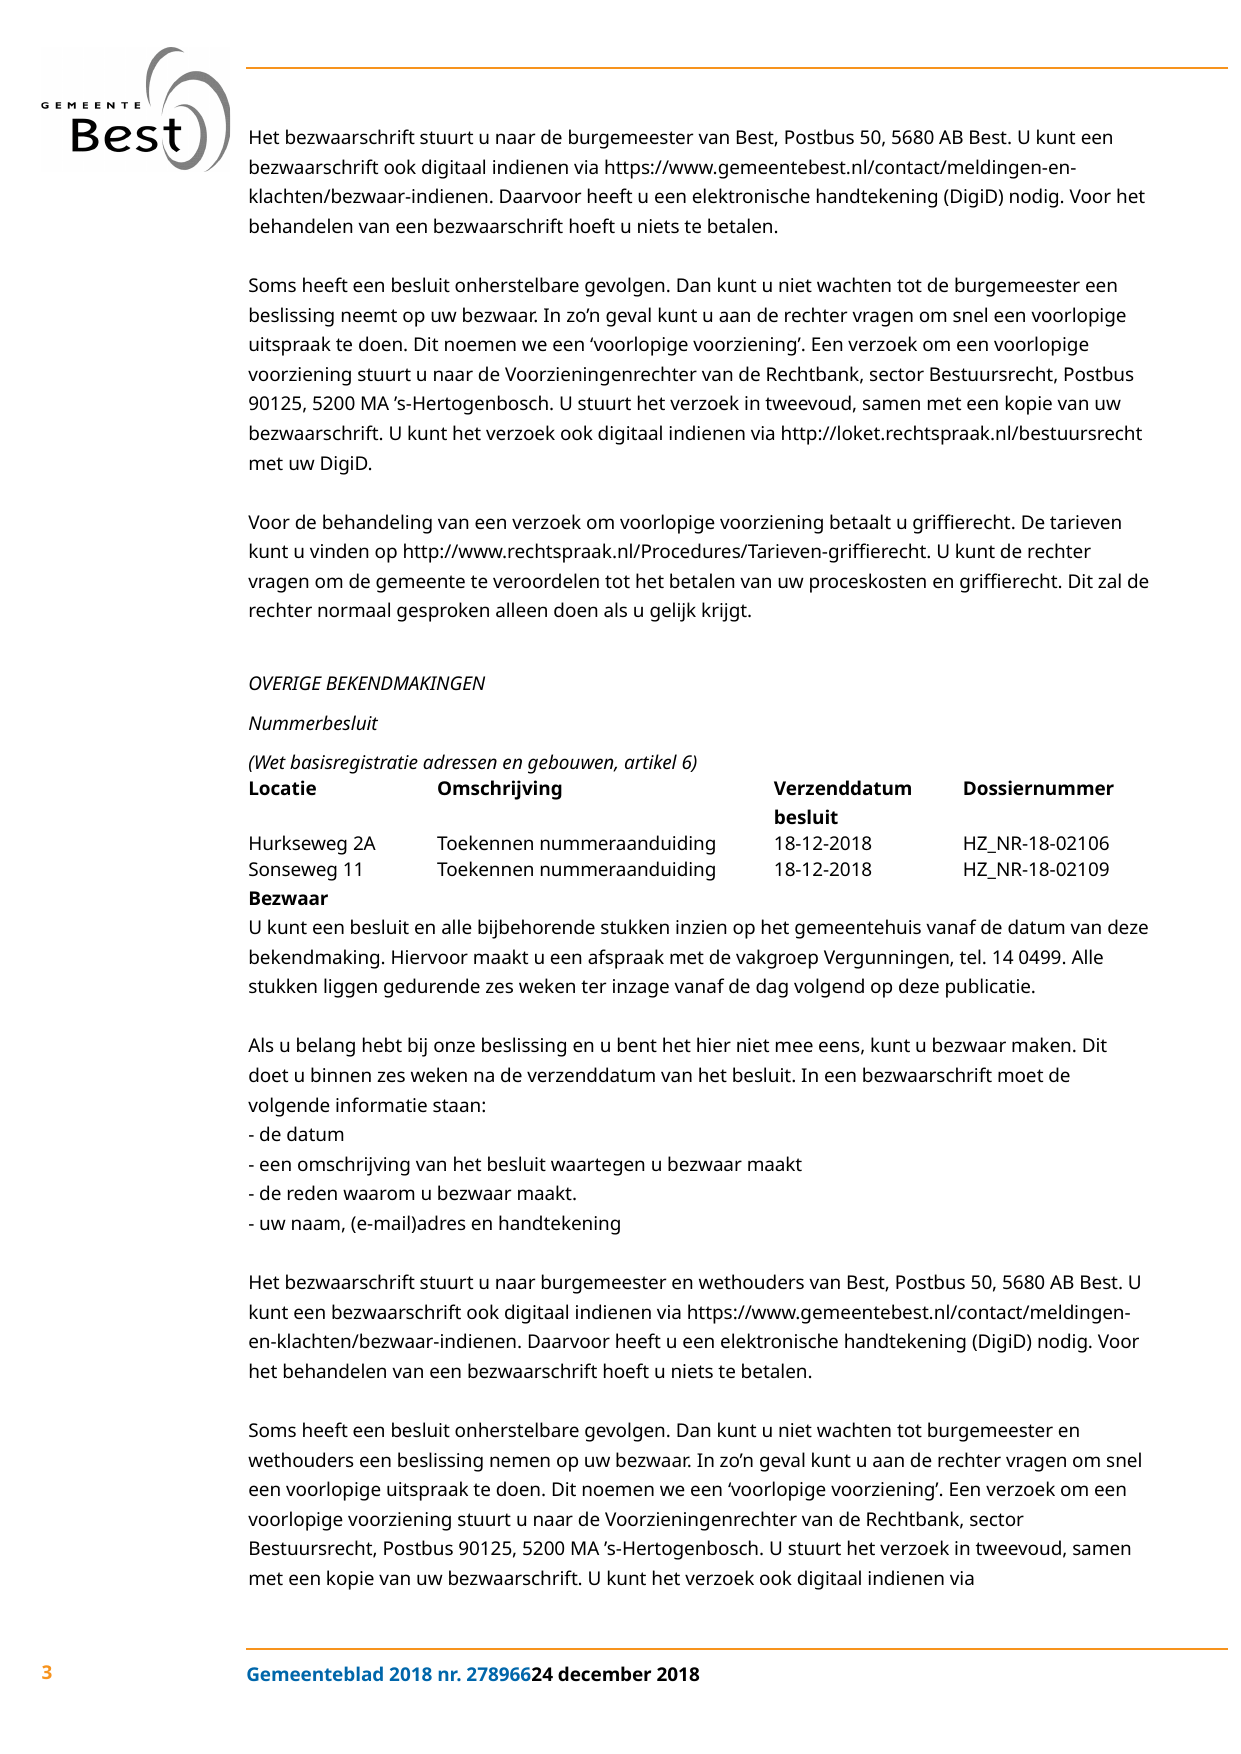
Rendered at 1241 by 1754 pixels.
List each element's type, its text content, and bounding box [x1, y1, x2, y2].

text Voor de behandeling van een verzoek om voorlopige voorziening betaalt u griffierecht. De tarieven kunt u vinden op http://www.rechtspraak.nl/Procedures/Tarieven-griffierecht. U kunt de rechter vragen om de gemeente te veroordelen tot het betalen van uw proceskosten en griffierecht. Dit zal de rechter normaal gesproken alleen doen als u gelijk krijgt. [248, 509, 1152, 623]
text - uw naam, (e-mail)adres en handtekening [248, 1210, 1152, 1236]
picture [41, 47, 231, 172]
table_cell HZ_NR-18-02106 [963, 830, 1152, 856]
table_cell 18-12-2018 [774, 830, 963, 856]
text Als u belang hebt bij onze beslissing en u bent het hier niet mee eens, kunt u bezwaar maken. Dit doet u binnen zes weken na de verzenddatum van het besluit. In een bezwaarschrift moet de volgende informatie staan: [248, 1033, 1152, 1118]
table_cell Toekennen nummeraanduiding [437, 856, 774, 882]
table_cell Toekennen nummeraanduiding [437, 830, 774, 856]
text Het bezwaarschrift stuurt u naar burgemeester en wethouders van Best, Postbus 50, 5680 AB Best. U kunt een bezwaarschrift ook digitaal indienen via https://www.gemeentebest.nl/contact/meldingen-en-klachten/bezwaar-indienen. Daarvoor heeft u een elektronische handtekening (DigiD) nodig. Voor het behandelen van een bezwaarschrift hoeft u niets te betalen. [248, 1269, 1152, 1384]
text U kunt een besluit en alle bijbehorende stukken inzien op het gemeentehuis vanaf de datum van deze bekendmaking. Hiervoor maakt u een afspraak met de vakgroep Vergunningen, tel. 14 0499. Alle stukken liggen gedurende zes weken ter inzage vanaf de dag volgend op deze publicatie. [248, 914, 1152, 999]
table_header Omschrijving [437, 775, 774, 830]
text Nummerbesluit [248, 710, 1152, 735]
text Soms heeft een besluit onherstelbare gevolgen. Dan kunt u niet wachten tot burgemeester en wethouders een beslissing nemen op uw bezwaar. In zo’n geval kunt u aan de rechter vragen om snel een voorlopige uitspraak te doen. Dit noemen we een ‘voorlopige voorziening’. Een verzoek om een voorlopige voorziening stuurt u naar de Voorzieningenrechter van de Rechtbank, sector Bestuursrecht, Postbus 90125, 5200 MA ’s-Hertogenbosch. U stuurt het verzoek in tweevoud, samen met een kopie van uw bezwaarschrift. U kunt het verzoek ook digitaal indienen via [248, 1417, 1152, 1591]
table_header Dossiernummer [963, 775, 1152, 830]
text - een omschrijving van het besluit waartegen u bezwaar maakt [248, 1151, 1152, 1177]
table_header Verzenddatum besluit [774, 775, 963, 830]
text Het bezwaarschrift stuurt u naar de burgemeester van Best, Postbus 50, 5680 AB Best. U kunt een bezwaarschrift ook digitaal indienen via https://www.gemeentebest.nl/contact/meldingen-en-klachten/bezwaar-indienen. Daarvoor heeft u een elektronische handtekening (DigiD) nodig. Voor het behandelen van een bezwaarschrift hoeft u niets te betalen. [248, 124, 1152, 239]
table_cell HZ_NR-18-02109 [963, 856, 1152, 882]
table_cell Sonseweg 11 [248, 856, 437, 882]
text Bezwaar [248, 885, 1152, 911]
text OVERIGE BEKENDMAKINGEN [248, 670, 1152, 696]
text Soms heeft een besluit onherstelbare gevolgen. Dan kunt u niet wachten tot de burgemeester een beslissing neemt op uw bezwaar. In zo’n geval kunt u aan de rechter vragen om snel een voorlopige uitspraak te doen. Dit noemen we een ‘voorlopige voorziening’. Een verzoek om een voorlopige voorziening stuurt u naar de Voorzieningenrechter van de Rechtbank, sector Bestuursrecht, Postbus 90125, 5200 MA ’s-Hertogenbosch. U stuurt het verzoek in tweevoud, samen met een kopie van uw bezwaarschrift. U kunt het verzoek ook digitaal indienen via http://loket.rechtspraak.nl/bestuursrecht met uw DigiD. [248, 272, 1152, 476]
table_header Locatie [248, 775, 437, 830]
table_cell 18-12-2018 [774, 856, 963, 882]
table_cell Hurkseweg 2A [248, 830, 437, 856]
text (Wet basisregistratie adressen en gebouwen, artikel 6) [248, 749, 1152, 775]
text - de datum [248, 1121, 1152, 1147]
text - de reden waarom u bezwaar maakt. [248, 1181, 1152, 1206]
